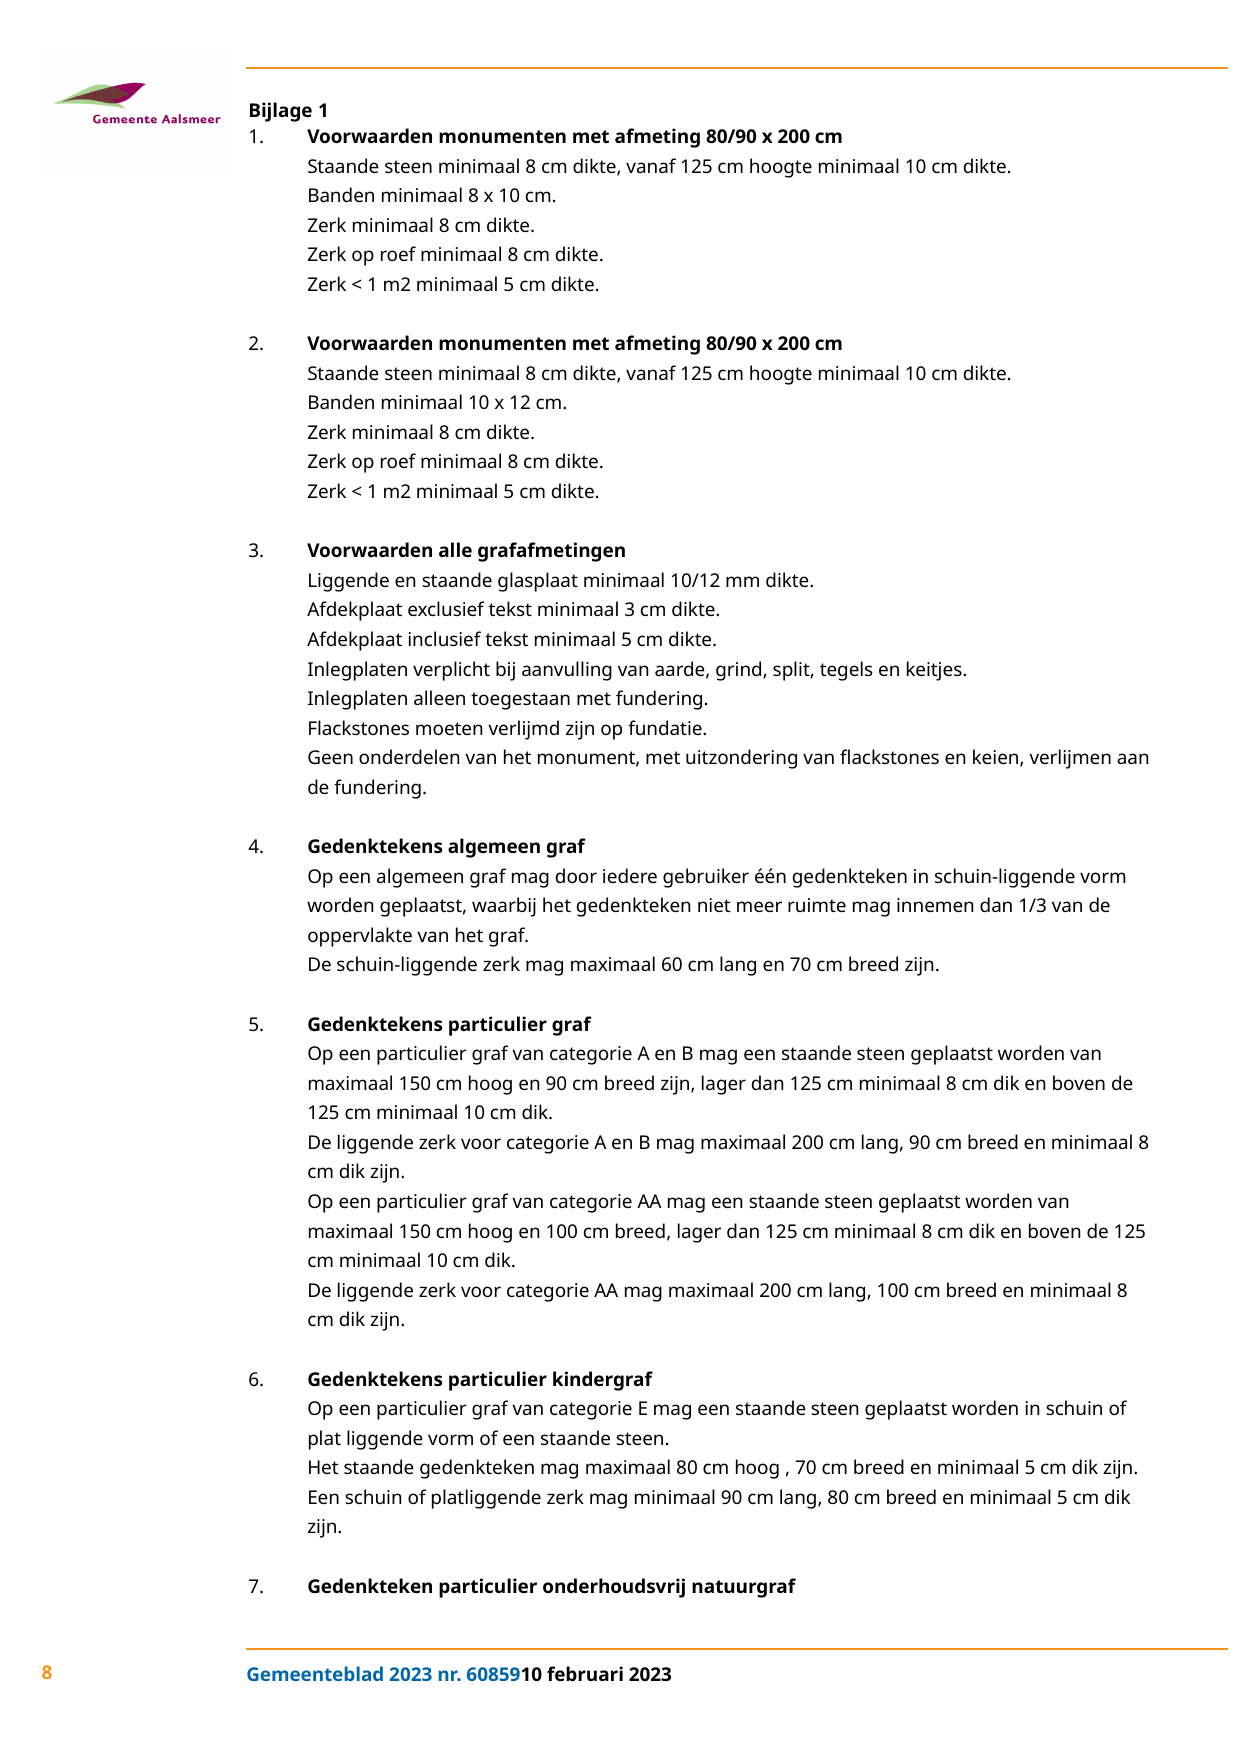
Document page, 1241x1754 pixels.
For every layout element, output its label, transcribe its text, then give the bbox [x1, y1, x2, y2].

list Zerk minimaal 8 cm dikte. [248, 419, 1152, 445]
list Inlegplaten alleen toegestaan met fundering. [248, 685, 1152, 711]
list Op een particulier graf van categorie A en B mag een staande steen geplaatst worden van maximaal 150 cm hoog en 90 cm breed zijn, lager dan 125 cm minimaal 8 cm dik en boven de 125 cm minimaal 10 cm dik. [248, 1040, 1152, 1125]
list Staande steen minimaal 8 cm dikte, vanaf 125 cm hoogte minimaal 10 cm dikte. [248, 153, 1152, 179]
list Voorwaarden monumenten met afmeting 80/90 x 200 cm [248, 330, 1152, 356]
list De liggende zerk voor categorie A en B mag maximaal 200 cm lang, 90 cm breed en minimaal 8 cm dik zijn. [248, 1129, 1152, 1184]
list Afdekplaat exclusief tekst minimaal 3 cm dikte. [248, 597, 1152, 622]
list Voorwaarden alle grafafmetingen [248, 537, 1152, 563]
list Gedenkteken particulier onderhoudsvrij natuurgraf [248, 1573, 1152, 1599]
list Op een particulier graf van categorie E mag een staande steen geplaatst worden in schuin of plat liggende vorm of een staande steen. [248, 1395, 1152, 1451]
list Gedenktekens particulier graf [248, 1011, 1152, 1037]
list Liggende en staande glasplaat minimaal 10/12 mm dikte. [248, 567, 1152, 593]
list Banden minimaal 8 x 10 cm. [248, 182, 1152, 208]
list Gedenktekens particulier kindergraf [248, 1366, 1152, 1392]
list Op een algemeen graf mag door iedere gebruiker één gedenkteken in schuin-liggende vorm worden geplaatst, waarbij het gedenkteken niet meer ruimte mag innemen dan 1/3 van de oppervlakte van het graf. [248, 863, 1152, 948]
list Banden minimaal 10 x 12 cm. [248, 389, 1152, 415]
list Zerk < 1 m2 minimaal 5 cm dikte. [248, 271, 1152, 297]
list Zerk op roef minimaal 8 cm dikte. [248, 449, 1152, 474]
list Voorwaarden monumenten met afmeting 80/90 x 200 cm [248, 123, 1152, 149]
list Gedenktekens algemeen graf [248, 833, 1152, 859]
list Op een particulier graf van categorie AA mag een staande steen geplaatst worden van maximaal 150 cm hoog en 100 cm breed, lager dan 125 cm minimaal 8 cm dik en boven de 125 cm minimaal 10 cm dik. [248, 1188, 1152, 1273]
list Afdekplaat inclusief tekst minimaal 5 cm dikte. [248, 626, 1152, 652]
picture [41, 47, 231, 172]
list Geen onderdelen van het monument, met uitzondering van flackstones en keien, verlijmen aan de fundering. [248, 744, 1152, 800]
list De schuin-liggende zerk mag maximaal 60 cm lang en 70 cm breed zijn. [248, 952, 1152, 977]
list Het staande gedenkteken mag maximaal 80 cm hoog , 70 cm breed en minimaal 5 cm dik zijn. [248, 1454, 1152, 1480]
list Inlegplaten verplicht bij aanvulling van aarde, grind, split, tegels en keitjes. [248, 656, 1152, 682]
list Zerk op roef minimaal 8 cm dikte. [248, 242, 1152, 267]
list Staande steen minimaal 8 cm dikte, vanaf 125 cm hoogte minimaal 10 cm dikte. [248, 360, 1152, 386]
list Flackstones moeten verlijmd zijn op fundatie. [248, 715, 1152, 741]
list Een schuin of platliggende zerk mag minimaal 90 cm lang, 80 cm breed en minimaal 5 cm dik zijn. [248, 1484, 1152, 1539]
text Bijlage 1 [248, 95, 1152, 123]
list Zerk < 1 m2 minimaal 5 cm dikte. [248, 478, 1152, 504]
list De liggende zerk voor categorie AA mag maximaal 200 cm lang, 100 cm breed en minimaal 8 cm dik zijn. [248, 1277, 1152, 1332]
list Zerk minimaal 8 cm dikte. [248, 212, 1152, 238]
